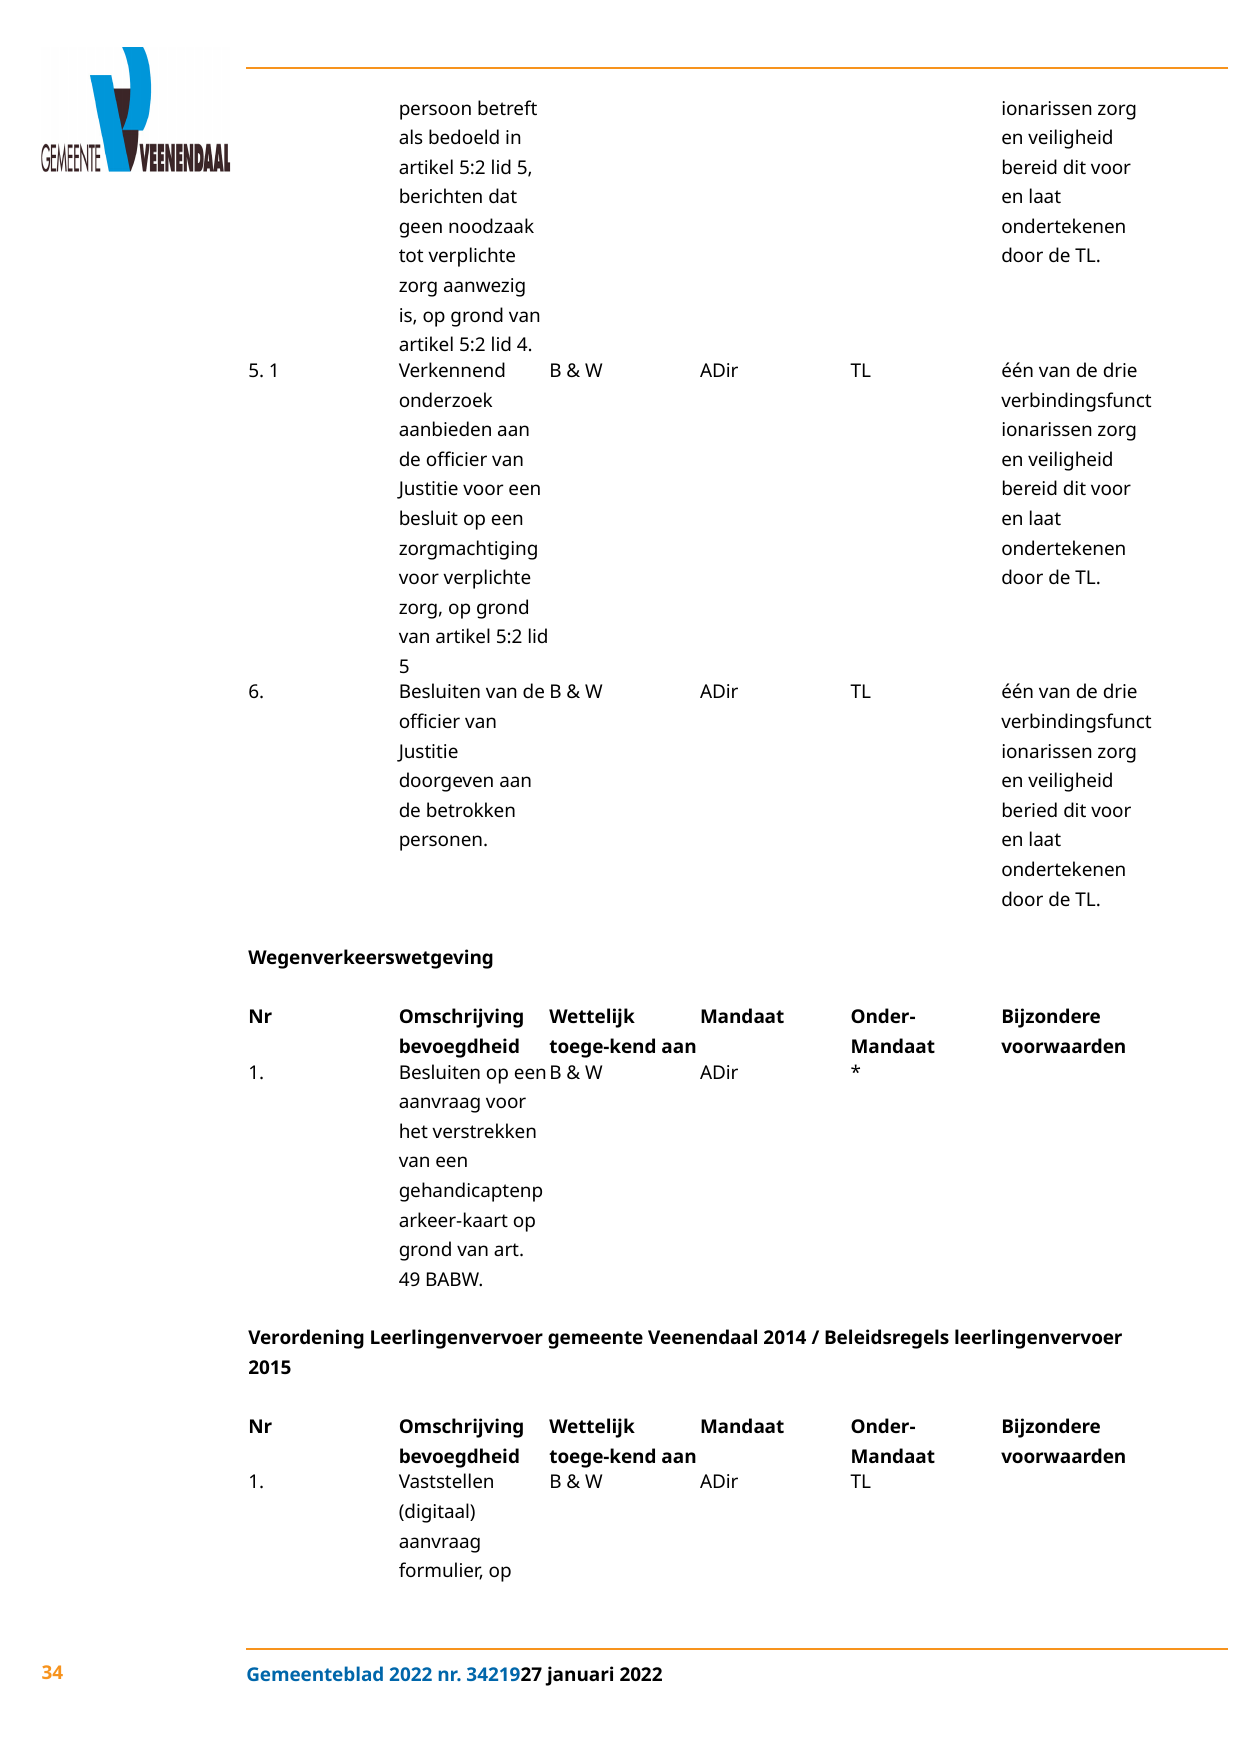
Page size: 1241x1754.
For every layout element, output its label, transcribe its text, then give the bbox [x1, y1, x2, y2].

table_cell TL [850, 1469, 1001, 1583]
table_header Mandaat [700, 1004, 850, 1059]
table_cell B & W [549, 679, 700, 912]
table_header Bijzondere voorwaarden [1001, 1414, 1152, 1469]
text Wegenverkeerswetgeving [248, 944, 1152, 970]
table_header Onder- Mandaat [850, 1414, 1001, 1469]
table_cell [248, 95, 398, 357]
table_cell Verkennend onderzoek aanbieden aan de officier van Justitie voor een besluit op een zorgmachtiging voor verplichte zorg, op grond van artikel 5:2 lid 5 [399, 357, 549, 679]
table_cell 6. [248, 679, 398, 912]
table_cell Besluiten van de officier van Justitie doorgeven aan de betrokken personen. [399, 679, 549, 912]
table_header Nr [248, 1414, 398, 1469]
table_cell ADir [700, 679, 850, 912]
table_cell B & W [549, 1469, 700, 1583]
table_cell ADir [700, 1469, 850, 1583]
table_header Omschrijving bevoegdheid [399, 1414, 549, 1469]
table_cell ADir [700, 1059, 850, 1292]
table_header Nr [248, 1004, 398, 1059]
table_cell TL [850, 679, 1001, 912]
table_cell één van de drie verbindingsfunctionarissen zorg en veiligheid beried dit voor en laat ondertekenen door de TL. [1001, 679, 1152, 912]
table_cell B & W [549, 357, 700, 679]
table_cell 5. 1 [248, 357, 398, 679]
table_cell 1. [248, 1469, 398, 1583]
table_cell TL [850, 357, 1001, 679]
picture [41, 47, 130, 172]
table_cell Besluiten op een aanvraag voor het verstrekken van een gehandicaptenparkeer-kaart op grond van art. 49 BABW. [399, 1059, 549, 1292]
table_cell ionarissen zorg en veiligheid bereid dit voor en laat ondertekenen door de TL. [1001, 95, 1152, 357]
table_header Mandaat [700, 1414, 850, 1469]
table_cell één van de drie verbindingsfunctionarissen zorg en veiligheid bereid dit voor en laat ondertekenen door de TL. [1001, 357, 1152, 679]
table_cell [700, 95, 850, 357]
table_cell [850, 95, 1001, 357]
table_header Wettelijk toege-kend aan [549, 1414, 700, 1469]
table_header Onder- Mandaat [850, 1004, 1001, 1059]
table_header Bijzondere voorwaarden [1001, 1004, 1152, 1059]
table_cell * [850, 1059, 1001, 1292]
table_cell B & W [549, 1059, 700, 1292]
table_cell [248, 1059, 398, 1292]
text Verordening Leerlingenvervoer gemeente Veenendaal 2014 / Beleidsregels leerlingenvervoer 2015 [248, 1324, 1152, 1380]
picture [123, 47, 231, 172]
table_cell ADir [700, 357, 850, 679]
table_cell Vaststellen (digitaal) aanvraag formulier, op [399, 1469, 549, 1583]
table_cell [1001, 1059, 1152, 1292]
table_cell persoon betreft als bedoeld in artikel 5:2 lid 5, berichten dat geen noodzaak tot verplichte zorg aanwezig is, op grond van artikel 5:2 lid 4. [399, 95, 549, 357]
table_header Omschrijving bevoegdheid [399, 1004, 549, 1059]
table_header Wettelijk toege-kend aan [549, 1004, 700, 1059]
table_cell [549, 95, 700, 357]
table_cell [1001, 1469, 1152, 1583]
